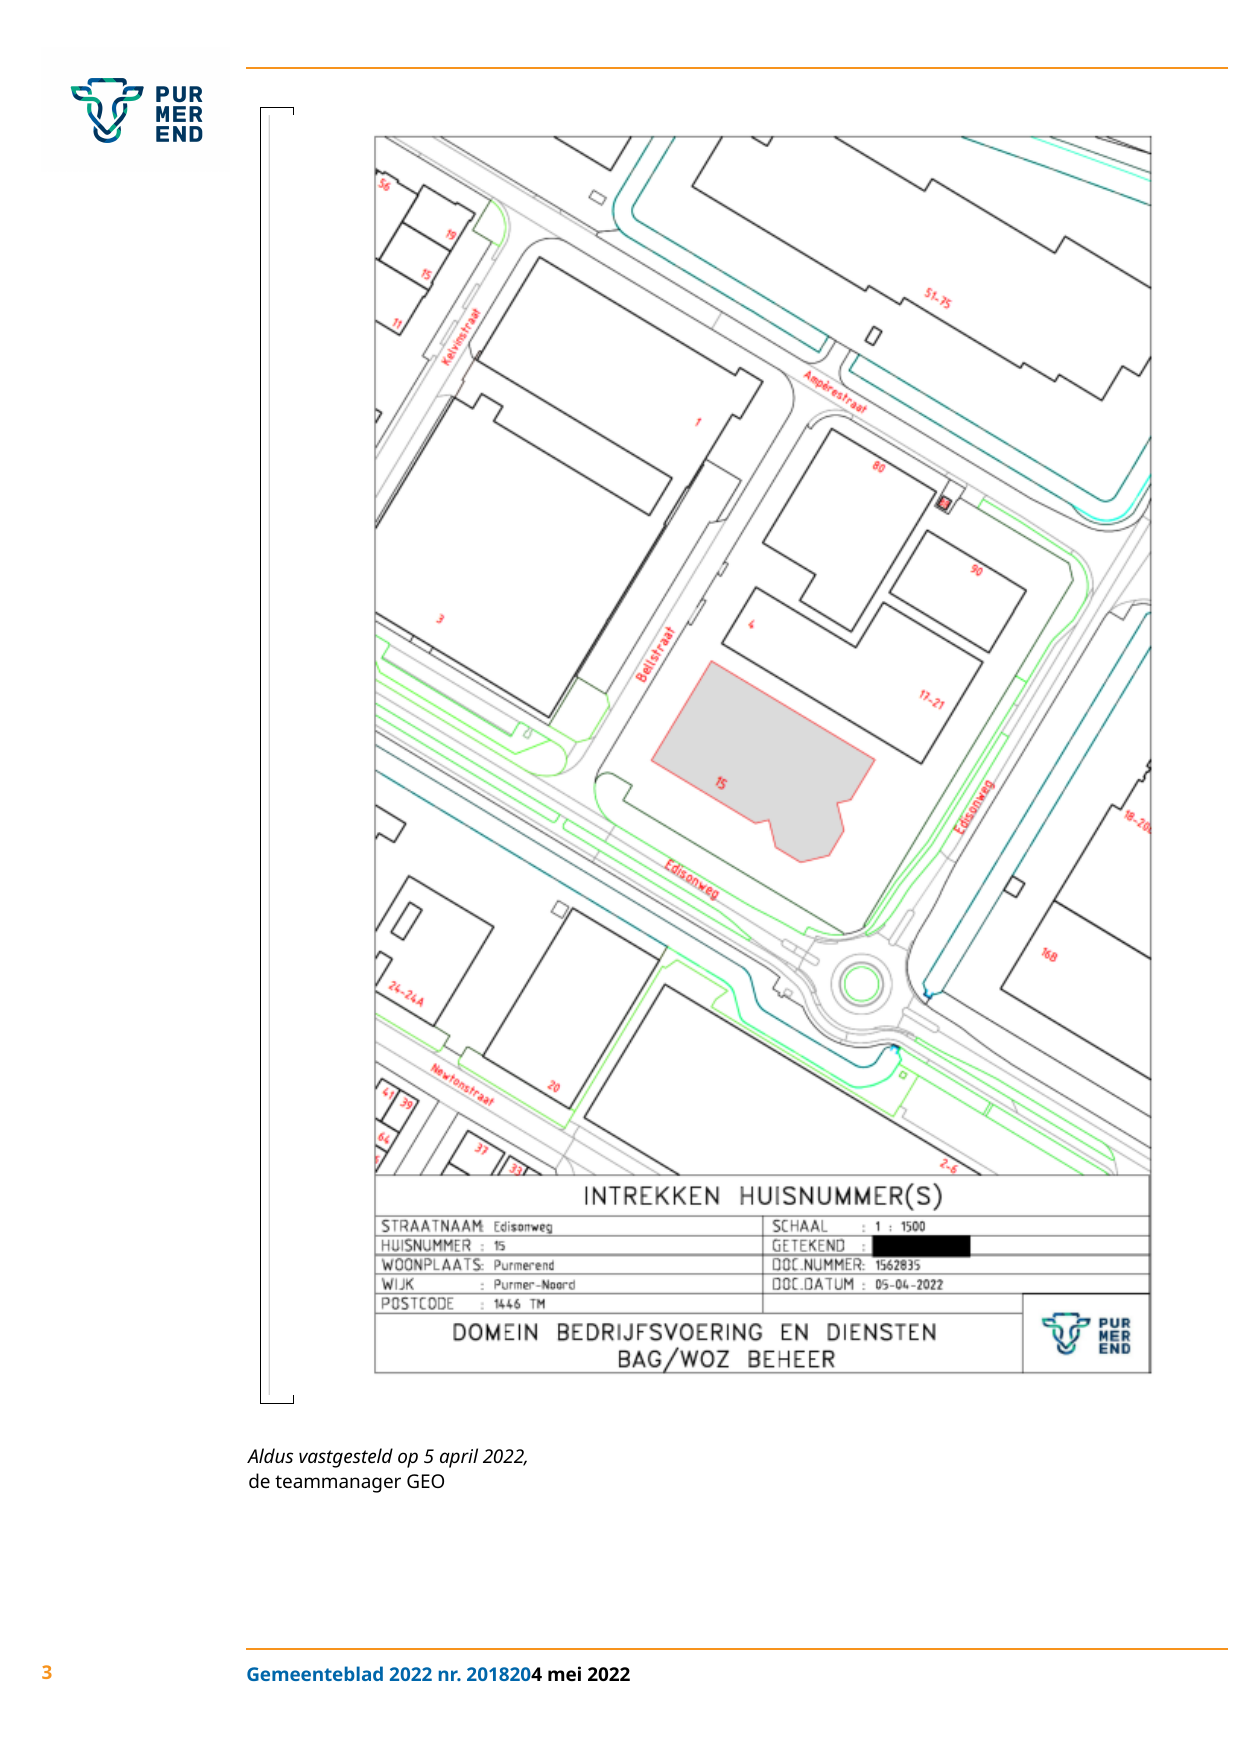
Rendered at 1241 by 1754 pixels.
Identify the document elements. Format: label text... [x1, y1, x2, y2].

text de teammanager GEO [248, 1469, 1152, 1494]
picture [41, 47, 231, 172]
picture [268, 115, 1173, 1395]
text Aldus vastgesteld op 5 april 2022, [248, 1443, 1152, 1469]
